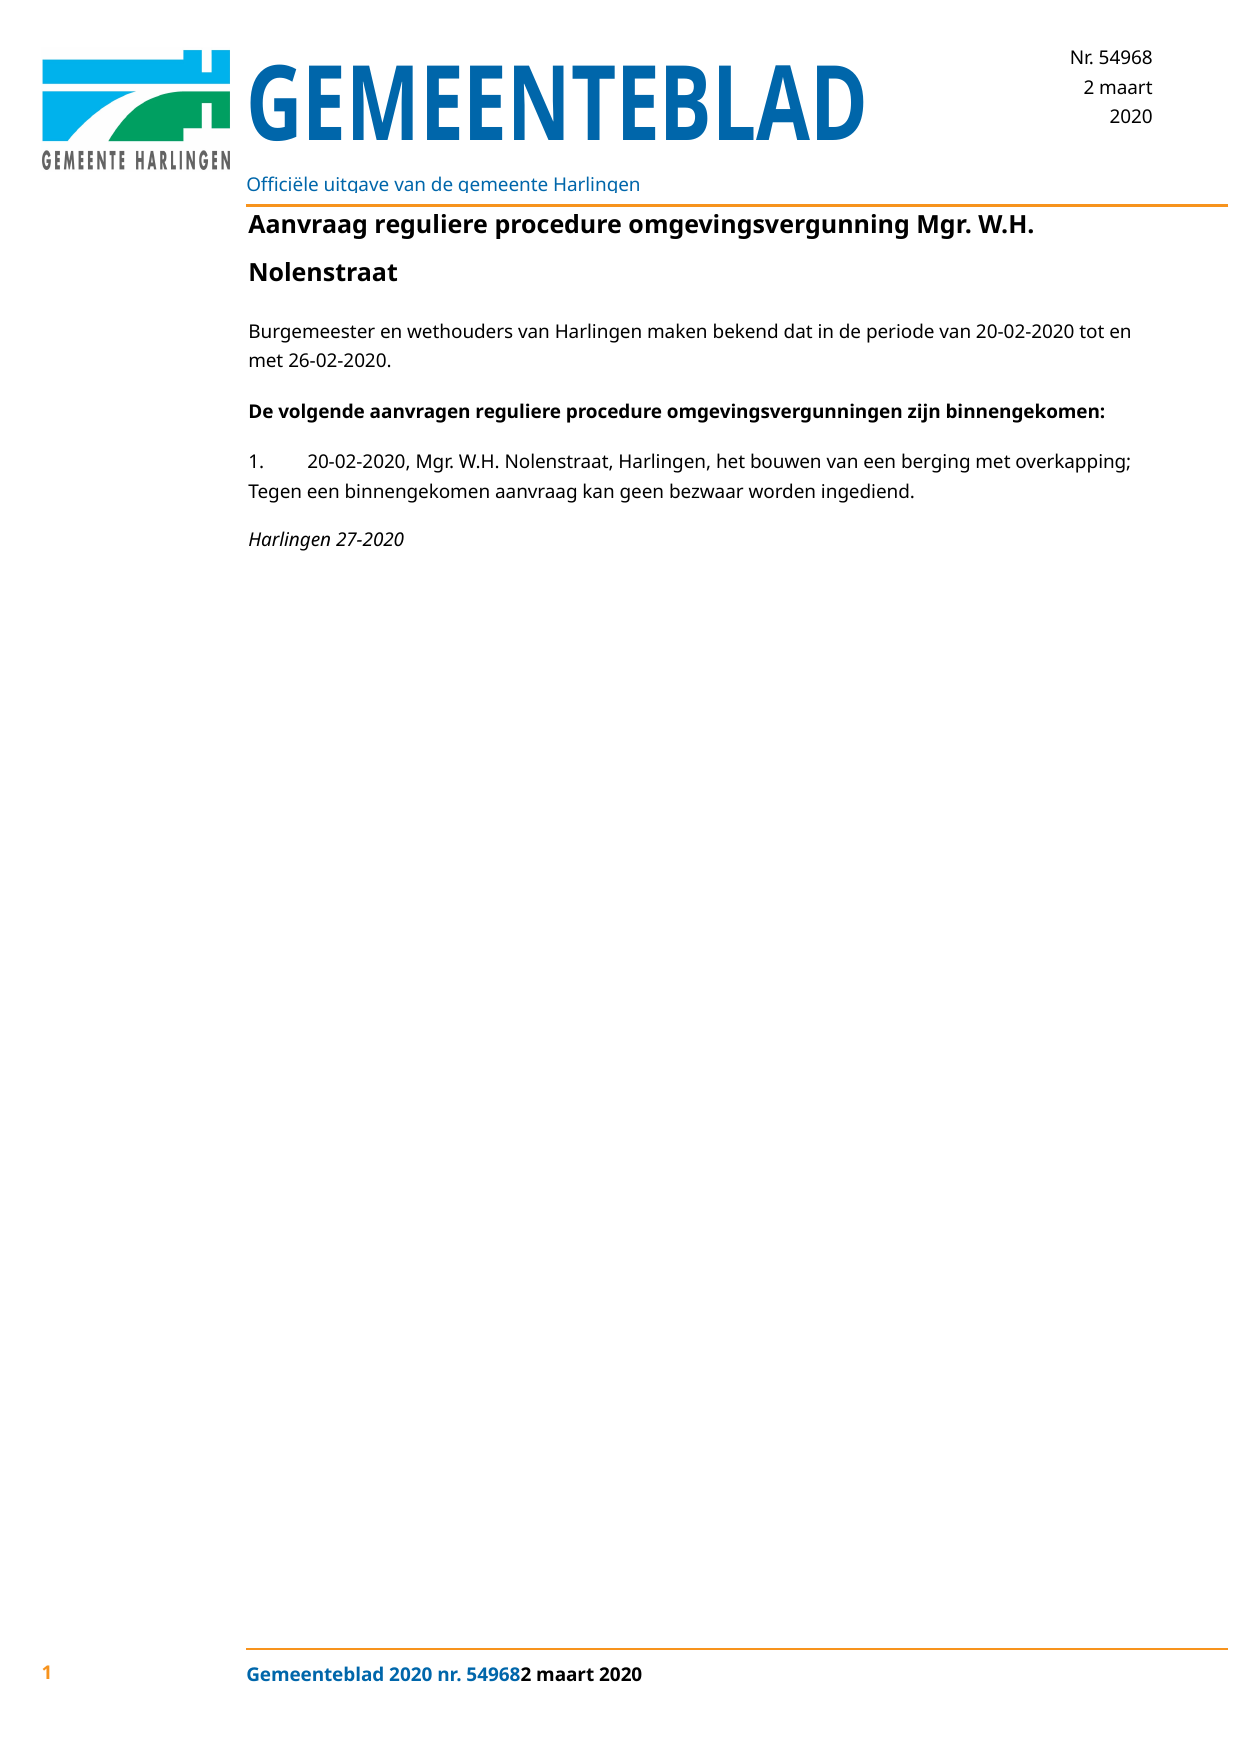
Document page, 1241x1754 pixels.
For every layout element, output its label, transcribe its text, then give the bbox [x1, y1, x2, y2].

text De volgende aanvragen reguliere procedure omgevingsvergunningen zijn binnengekomen: [248, 398, 1152, 424]
text Aanvraag reguliere procedure omgevingsvergunning Mgr. W.H. Nolenstraat [248, 207, 1152, 288]
text Burgemeester en wethouders van Harlingen maken bekend dat in de periode van 20-02-2020 tot en met 26-02-2020. [248, 318, 1152, 373]
list 20-02-2020, Mgr. W.H. Nolenstraat, Harlingen, het bouwen van een berging met overkapping; [248, 448, 1152, 474]
text Harlingen 27-2020 [248, 526, 1152, 551]
text Tegen een binnengekomen aanvraag kan geen bezwaar worden ingediend. [248, 478, 1152, 504]
picture [41, 47, 231, 172]
